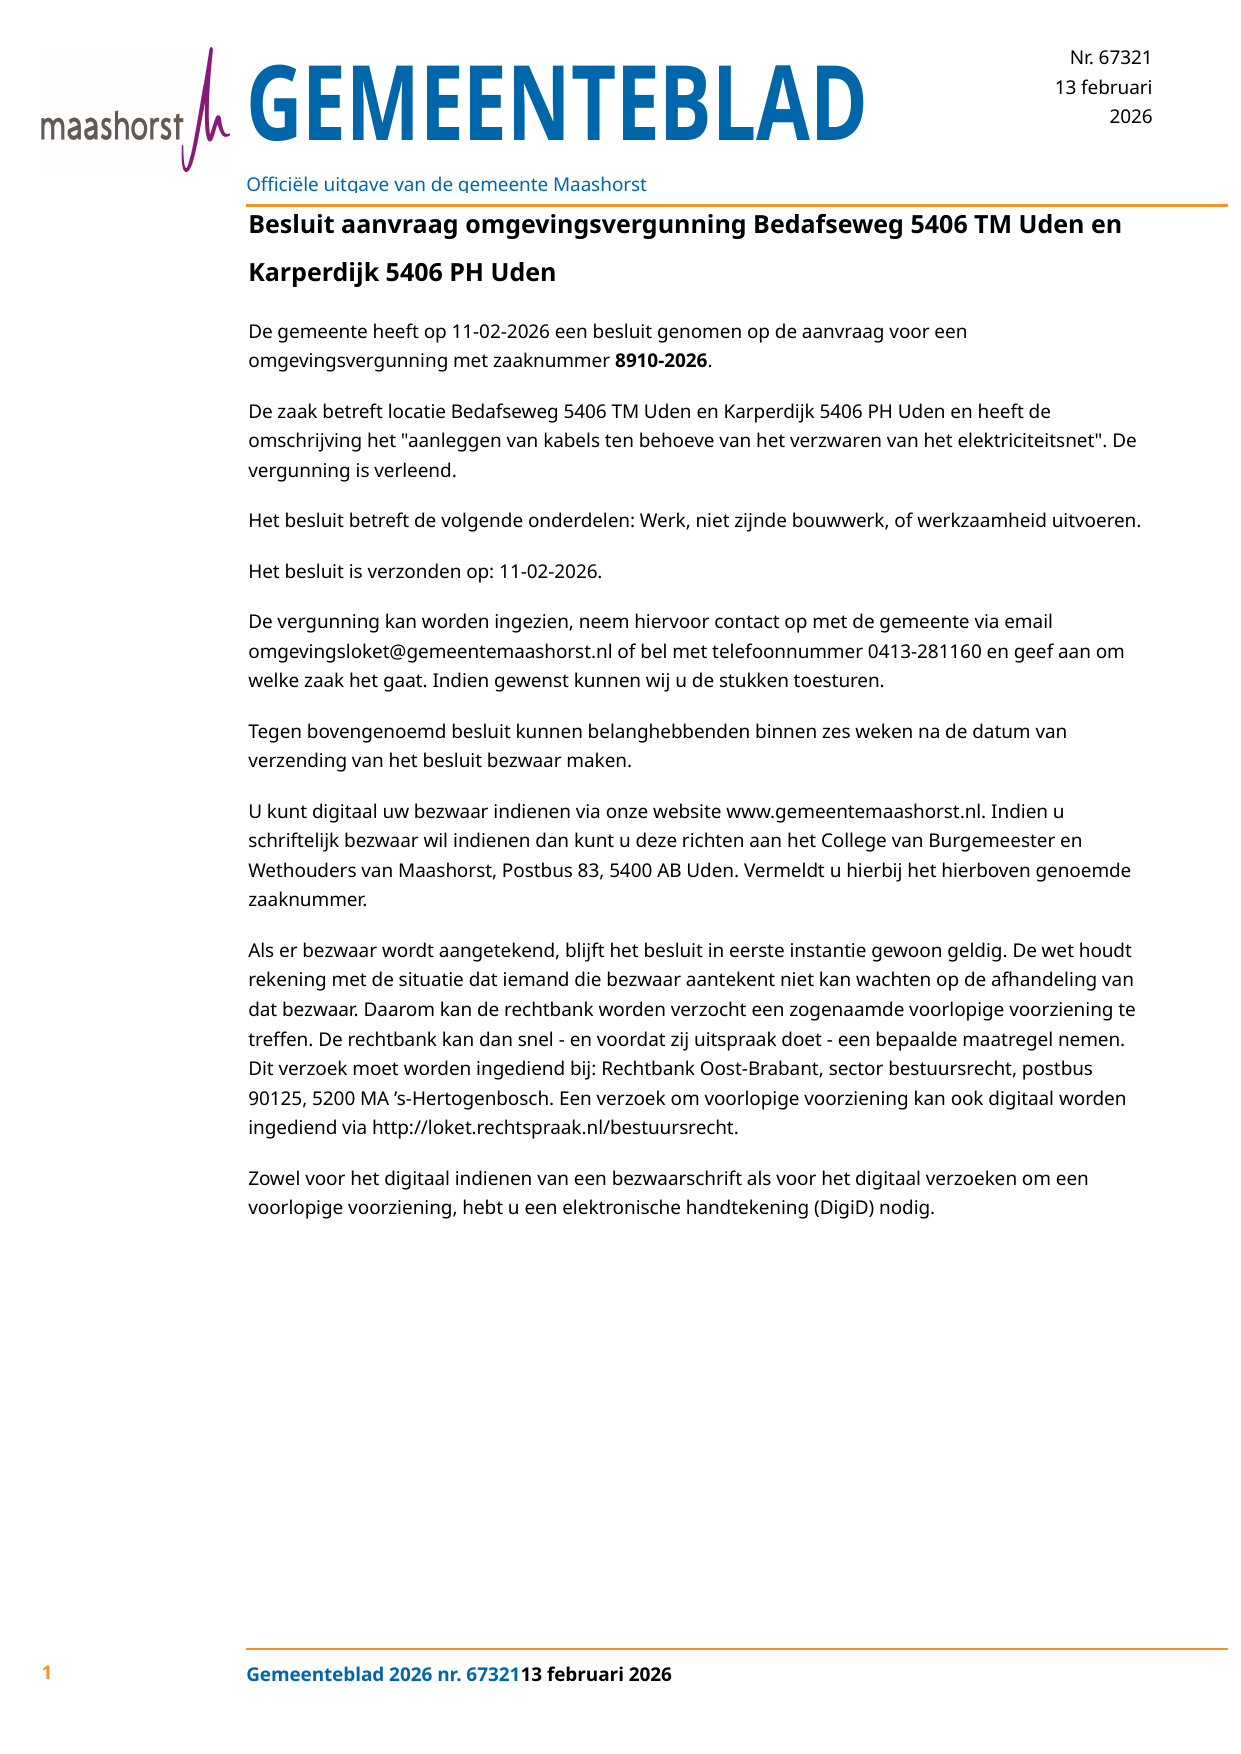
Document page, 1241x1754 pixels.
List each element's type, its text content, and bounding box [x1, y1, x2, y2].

text U kunt digitaal uw bezwaar indienen via onze website www.gemeentemaashorst.nl. Indien u schriftelijk bezwaar wil indienen dan kunt u deze richten aan het College van Burgemeester en Wethouders van Maashorst, Postbus 83, 5400 AB Uden. Vermeldt u hierbij het hierboven genoemde zaaknummer. [248, 798, 1152, 912]
text Het besluit is verzonden op: 11-02-2026. [248, 558, 1152, 584]
text Besluit aanvraag omgevingsvergunning Bedafseweg 5406 TM Uden en Karperdijk 5406 PH Uden [248, 207, 1152, 288]
text De vergunning kan worden ingezien, neem hiervoor contact op met de gemeente via email omgevingsloket@gemeentemaashorst.nl of bel met telefoonnummer 0413-281160 en geef aan om welke zaak het gaat. Indien gewenst kunnen wij u de stukken toesturen. [248, 608, 1152, 693]
text Tegen bovengenoemd besluit kunnen belanghebbenden binnen zes weken na de datum van verzending van het besluit bezwaar maken. [248, 718, 1152, 773]
text De zaak betreft locatie Bedafseweg 5406 TM Uden en Karperdijk 5406 PH Uden en heeft de omschrijving het "aanleggen van kabels ten behoeve van het verzwaren van het elektriciteitsnet". De vergunning is verleend. [248, 398, 1152, 483]
text De gemeente heeft op 11-02-2026 een besluit genomen op de aanvraag voor een omgevingsvergunning met zaaknummer 8910-2026. [248, 318, 1152, 373]
text Als er bezwaar wordt aangetekend, blijft het besluit in eerste instantie gewoon geldig. De wet houdt rekening met de situatie dat iemand die bezwaar aantekent niet kan wachten op de afhandeling van dat bezwaar. Daarom kan de rechtbank worden verzocht een zogenaamde voorlopige voorziening te treffen. De rechtbank kan dan snel - en voordat zij uitspraak doet - een bepaalde maatregel nemen. Dit verzoek moet worden ingediend bij: Rechtbank Oost-Brabant, sector bestuursrecht, postbus 90125, 5200 MA ’s-Hertogenbosch. Een verzoek om voorlopige voorziening kan ook digitaal worden ingediend via http://loket.rechtspraak.nl/bestuursrecht. [248, 937, 1152, 1140]
text Het besluit betreft de volgende onderdelen: Werk, niet zijnde bouwwerk, of werkzaamheid uitvoeren. [248, 507, 1152, 533]
picture [41, 47, 231, 172]
text Zowel voor het digitaal indienen van een bezwaarschrift als voor het digitaal verzoeken om een voorlopige voorziening, hebt u een elektronische handtekening (DigiD) nodig. [248, 1165, 1152, 1220]
